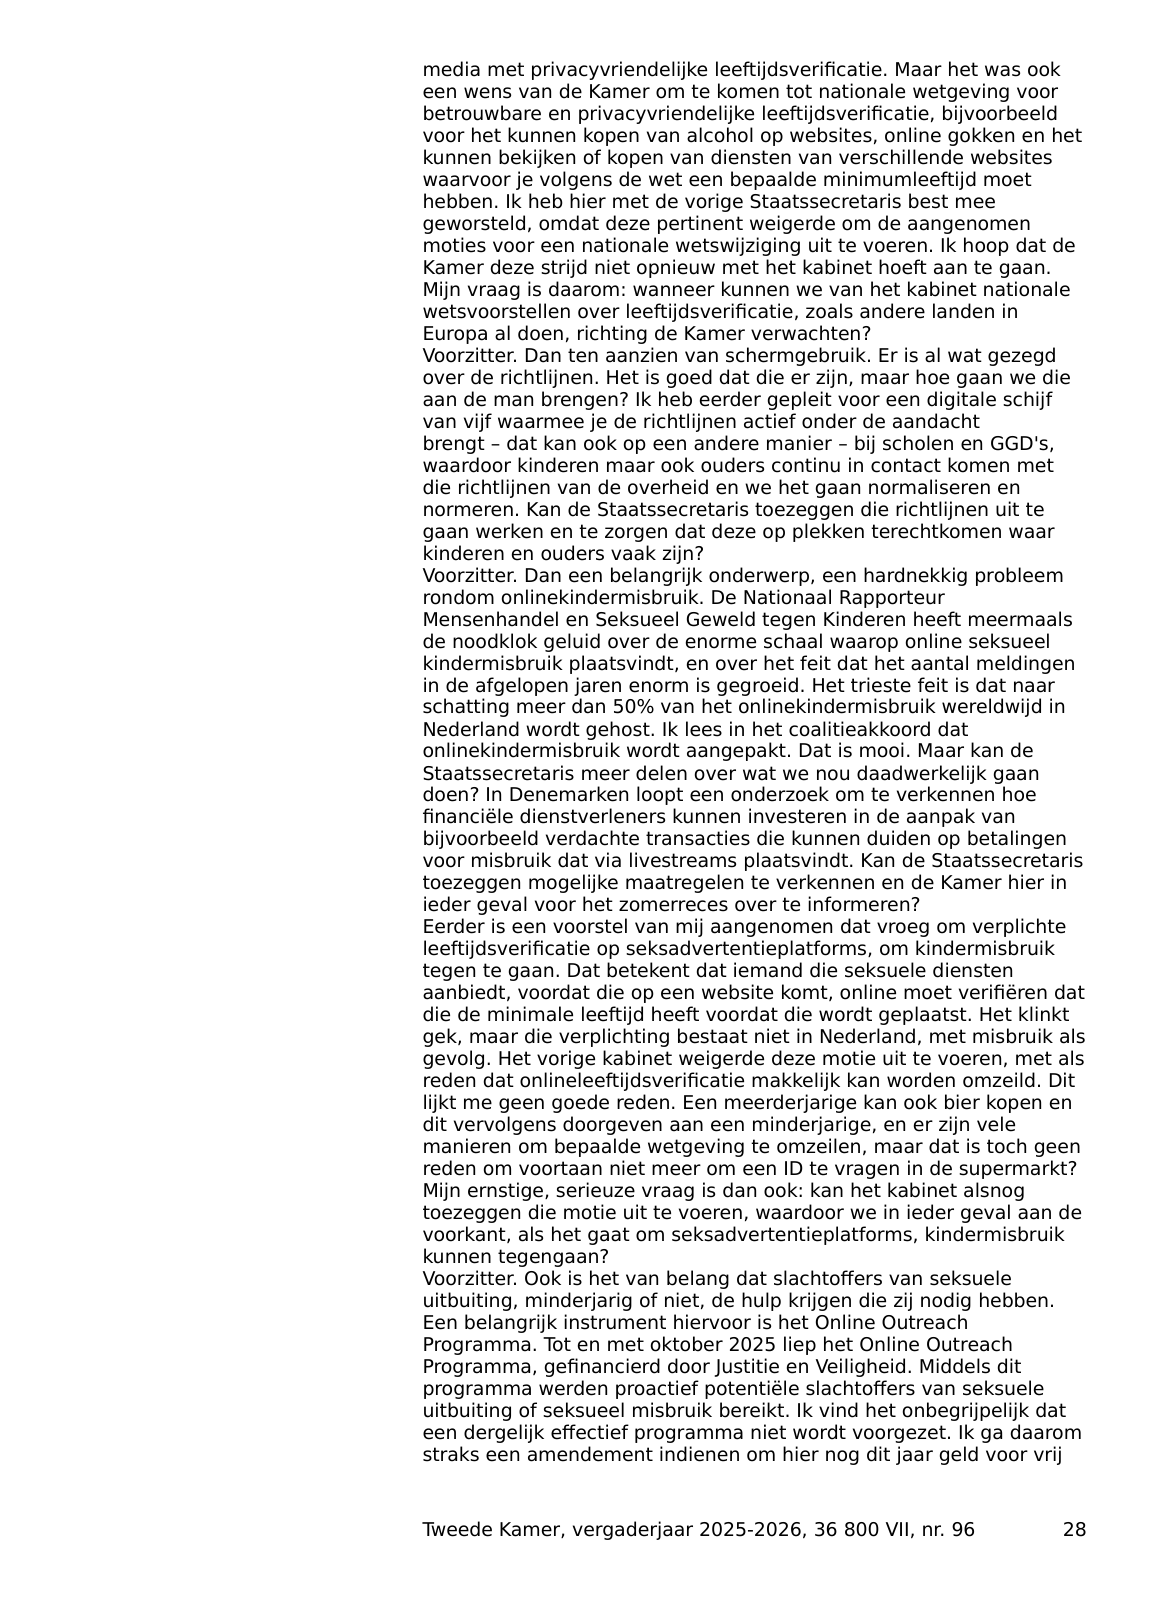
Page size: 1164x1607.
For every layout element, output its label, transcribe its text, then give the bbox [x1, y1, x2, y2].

text Voorzitter. Dan ten aanzien van schermgebruik. Er is al wat gezegd over de richtlijnen. Het is goed dat die er zijn, maar hoe gaan we die aan de man brengen? Ik heb eerder gepleit voor een digitale schijf van vijf waarmee je de richtlijnen actief onder de aandacht brengt – dat kan ook op een andere manier – bij scholen en GGD's, waardoor kinderen maar ook ouders continu in contact komen met die richtlijnen van de overheid en we het gaan normaliseren en normeren. Kan de Staatssecretaris toezeggen die richtlijnen uit te gaan werken en te zorgen dat deze op plekken terechtkomen waar kinderen en ouders vaak zijn? [422, 345, 1087, 564]
text Voorzitter. Dan een belangrijk onderwerp, een hardnekkig probleem rondom onlinekindermisbruik. De Nationaal Rapporteur Mensenhandel en Seksueel Geweld tegen Kinderen heeft meermaals de noodklok geluid over de enorme schaal waarop online seksueel kindermisbruik plaatsvindt, en over het feit dat het aantal meldingen in de afgelopen jaren enorm is gegroeid. Het trieste feit is dat naar schatting meer dan 50% van het onlinekindermisbruik wereldwijd in Nederland wordt gehost. Ik lees in het coalitieakkoord dat onlinekindermisbruik wordt aangepakt. Dat is mooi. Maar kan de Staatssecretaris meer delen over wat we nou daadwerkelijk gaan doen? In Denemarken loopt een onderzoek om te verkennen hoe financiële dienstverleners kunnen investeren in de aanpak van bijvoorbeeld verdachte transacties die kunnen duiden op betalingen voor misbruik dat via livestreams plaatsvindt. Kan de Staatssecretaris toezeggen mogelijke maatregelen te verkennen en de Kamer hier in ieder geval voor het zomerreces over te informeren? [422, 564, 1087, 916]
text Voorzitter. Ook is het van belang dat slachtoffers van seksuele uitbuiting, minderjarig of niet, de hulp krijgen die zij nodig hebben. Een belangrijk instrument hiervoor is het Online Outreach Programma. Tot en met oktober 2025 liep het Online Outreach Programma, gefinancierd door Justitie en Veiligheid. Middels dit programma werden proactief potentiële slachtoffers van seksuele uitbuiting of seksueel misbruik bereikt. Ik vind het onbegrijpelijk dat een dergelijk effectief programma niet wordt voorgezet. Ik ga daarom straks een amendement indienen om hier nog dit jaar geld voor vrij [422, 1268, 1087, 1466]
text Eerder is een voorstel van mij aangenomen dat vroeg om verplichte leeftijdsverificatie op seksadvertentieplatforms, om kindermisbruik tegen te gaan. Dat betekent dat iemand die seksuele diensten aanbiedt, voordat die op een website komt, online moet verifiëren dat die de minimale leeftijd heeft voordat die wordt geplaatst. Het klinkt gek, maar die verplichting bestaat niet in Nederland, met misbruik als gevolg. Het vorige kabinet weigerde deze motie uit te voeren, met als reden dat onlineleeftijdsverificatie makkelijk kan worden omzeild. Dit lijkt me geen goede reden. Een meerderjarige kan ook bier kopen en dit vervolgens doorgeven aan een minderjarige, en er zijn vele manieren om bepaalde wetgeving te omzeilen, maar dat is toch geen reden om voortaan niet meer om een ID te vragen in de supermarkt? Mijn ernstige, serieuze vraag is dan ook: kan het kabinet alsnog toezeggen die motie uit te voeren, waardoor we in ieder geval aan de voorkant, als het gaat om seksadvertentieplatforms, kindermisbruik kunnen tegengaan? [422, 916, 1087, 1268]
text media met privacyvriendelijke leeftijdsverificatie. Maar het was ook een wens van de Kamer om te komen tot nationale wetgeving voor betrouwbare en privacyvriendelijke leeftijdsverificatie, bijvoorbeeld voor het kunnen kopen van alcohol op websites, online gokken en het kunnen bekijken of kopen van diensten van verschillende websites waarvoor je volgens de wet een bepaalde minimumleeftijd moet hebben. Ik heb hier met de vorige Staatssecretaris best mee geworsteld, omdat deze pertinent weigerde om de aangenomen moties voor een nationale wetswijziging uit te voeren. Ik hoop dat de Kamer deze strijd niet opnieuw met het kabinet hoeft aan te gaan. Mijn vraag is daarom: wanneer kunnen we van het kabinet nationale wetsvoorstellen over leeftijdsverificatie, zoals andere landen in Europa al doen, richting de Kamer verwachten? [422, 59, 1087, 345]
